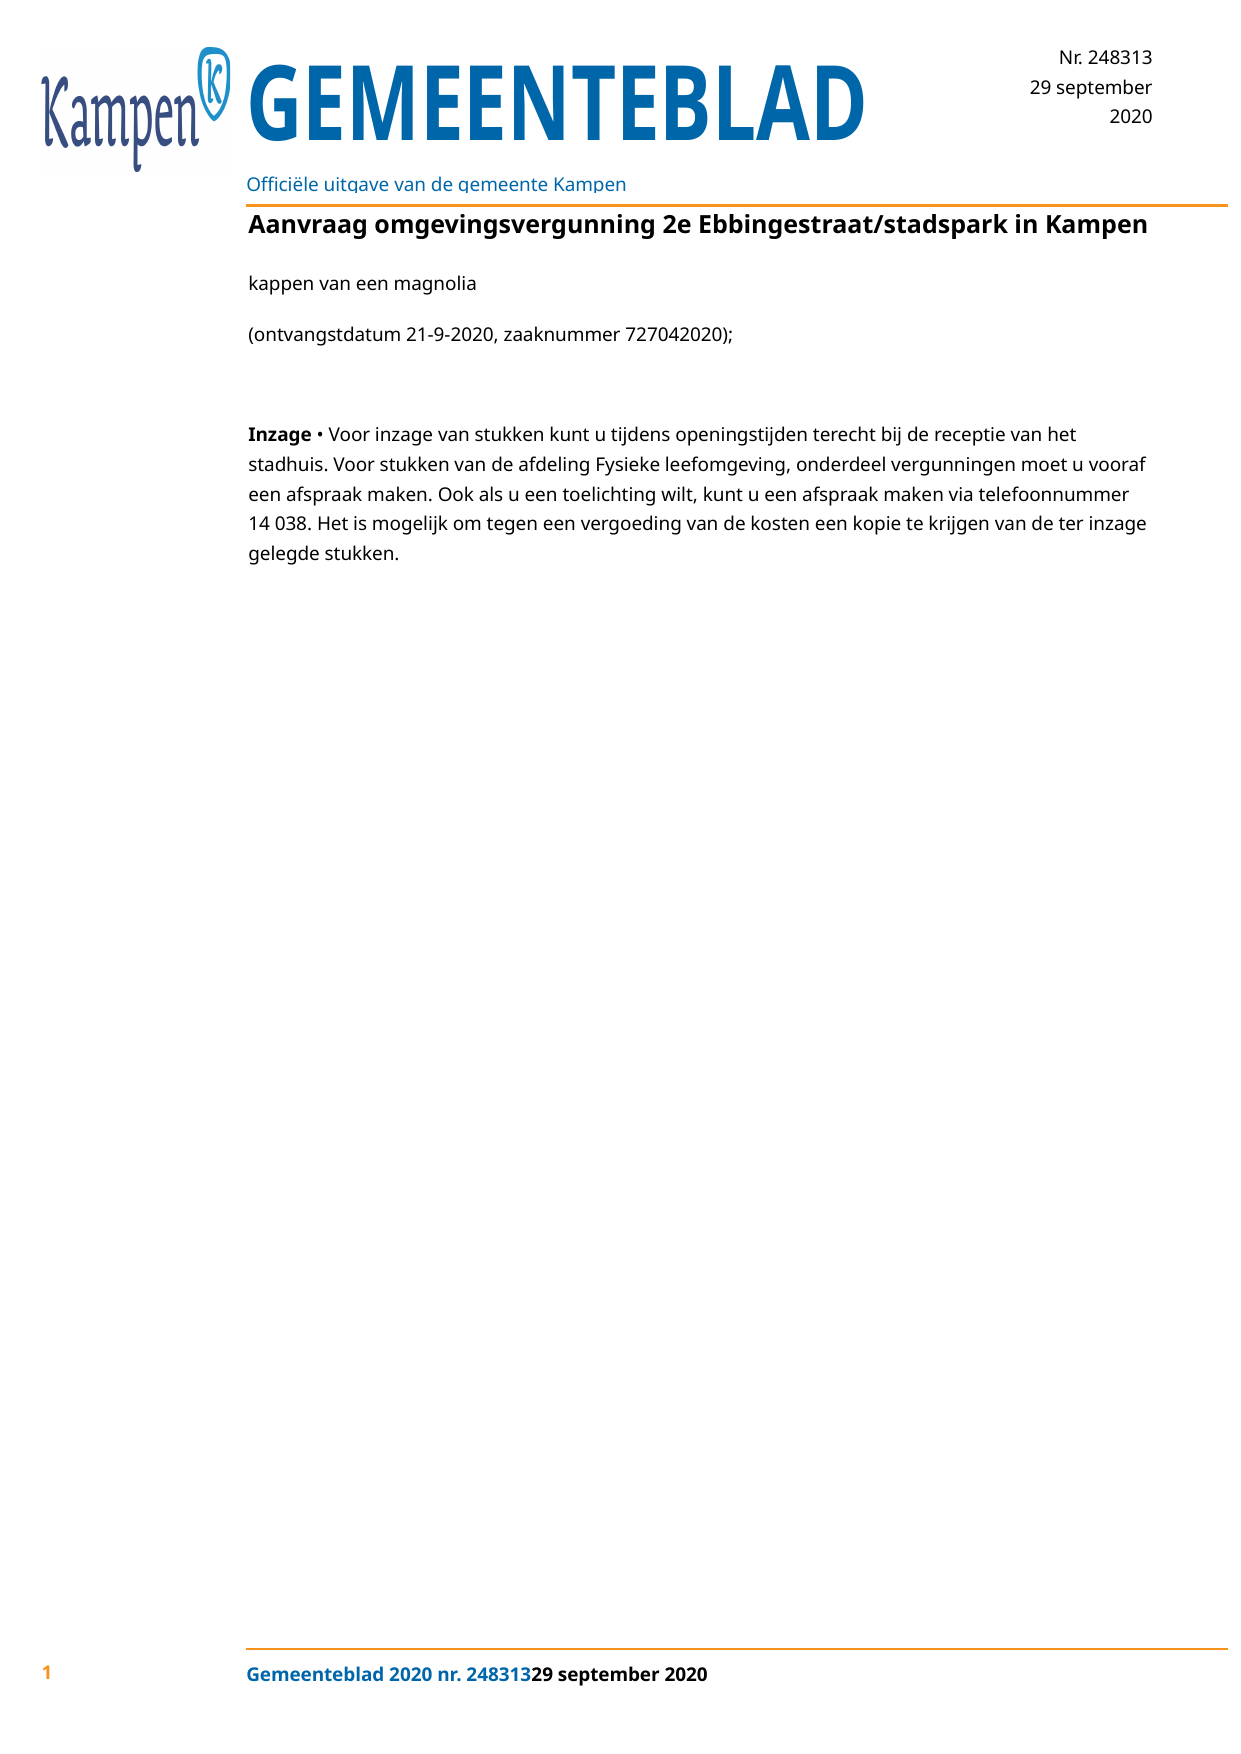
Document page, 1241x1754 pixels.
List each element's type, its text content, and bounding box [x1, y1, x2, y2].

text Aanvraag omgevingsvergunning 2e Ebbingestraat/stadspark in Kampen [248, 207, 1152, 241]
text (ontvangstdatum 21-9-2020, zaaknummer 727042020); [248, 321, 1152, 346]
picture [41, 47, 231, 172]
text kappen van een magnolia [248, 270, 1152, 296]
text Inzage • Voor inzage van stukken kunt u tijdens openingstijden terecht bij de receptie van het stadhuis. Voor stukken van de afdeling Fysieke leefomgeving, onderdeel vergunningen moet u vooraf een afspraak maken. Ook als u een toelichting wilt, kunt u een afspraak maken via telefoonnummer 14 038. Het is mogelijk om tegen een vergoeding van de kosten een kopie te krijgen van de ter inzage gelegde stukken. [248, 422, 1152, 566]
